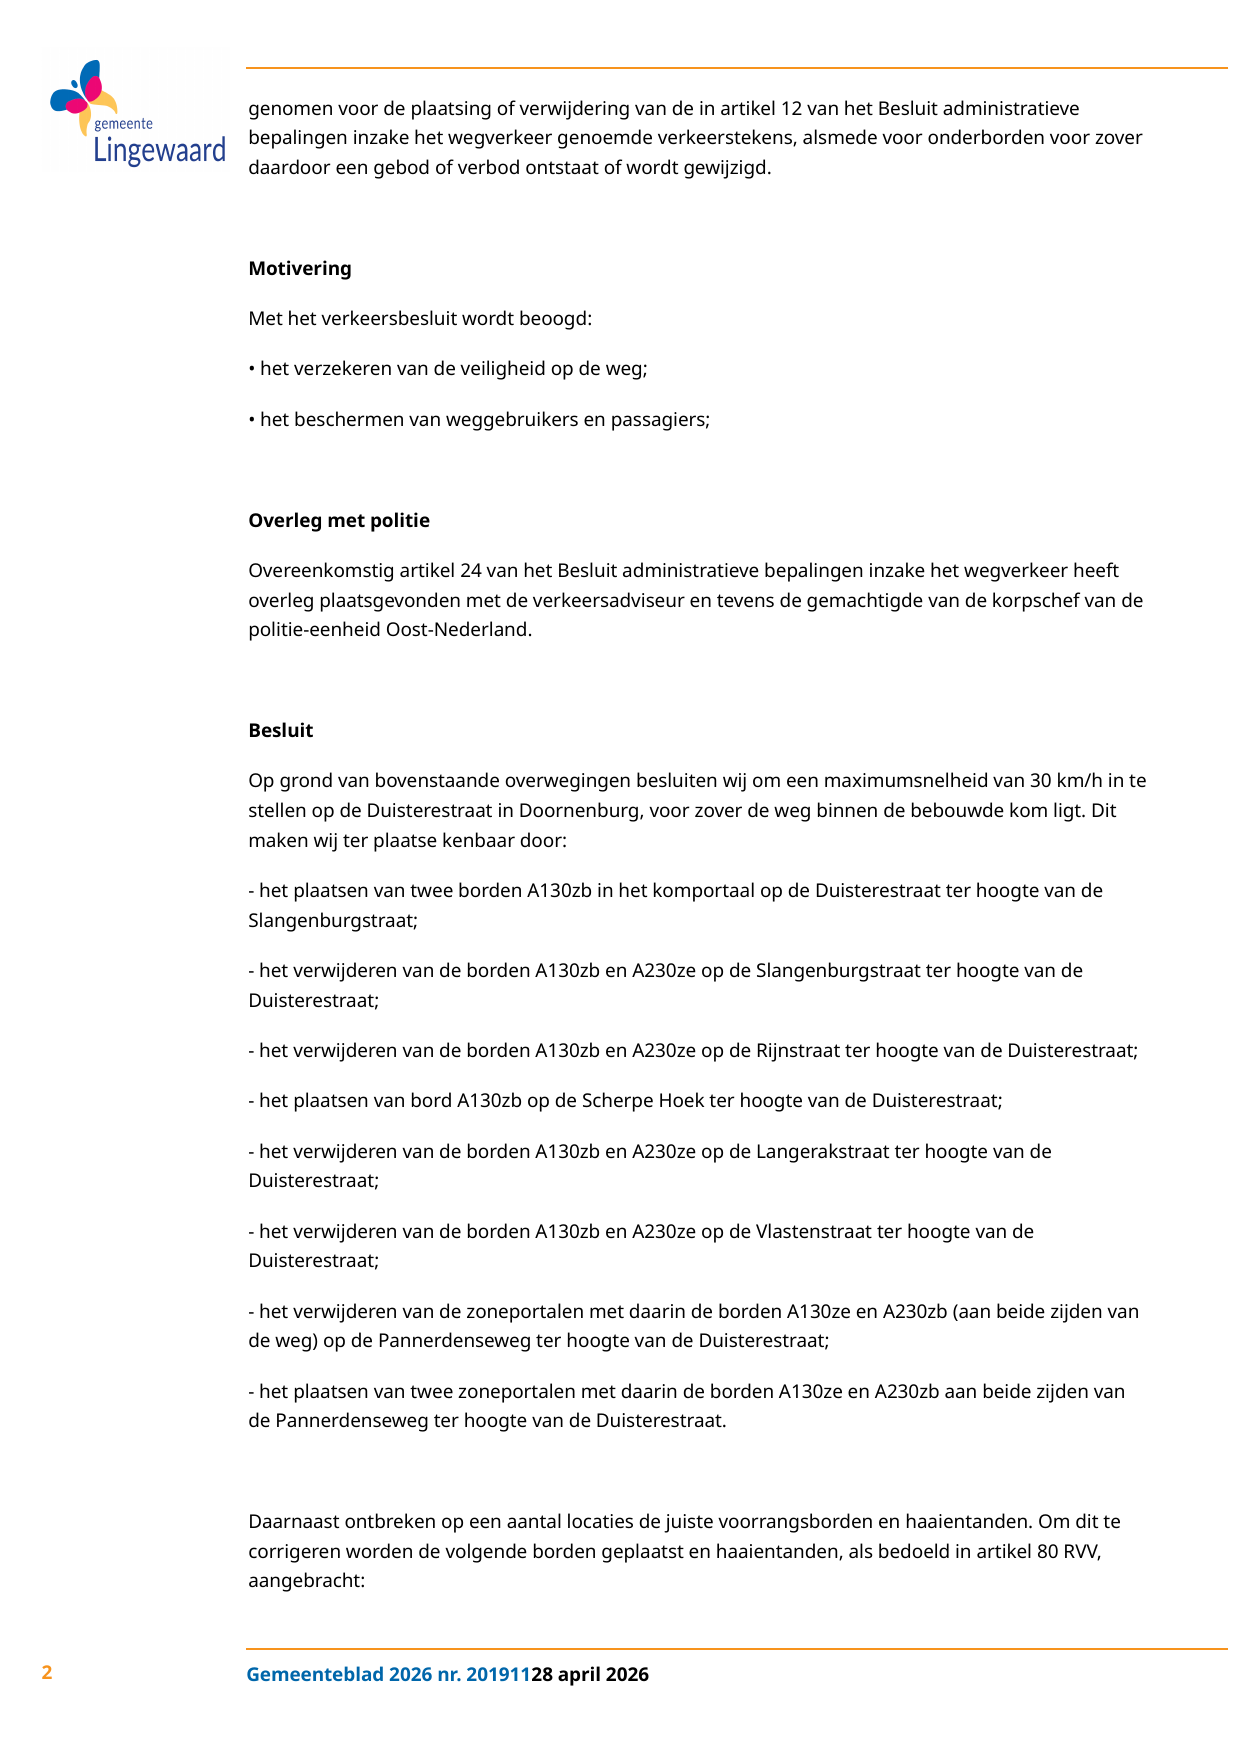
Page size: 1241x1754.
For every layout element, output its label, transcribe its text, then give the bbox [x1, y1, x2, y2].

text • het verzekeren van de veiligheid op de weg; [248, 356, 1152, 381]
picture [41, 47, 231, 172]
text - het verwijderen van de borden A130zb en A230ze op de Rijnstraat ter hoogte van de Duisterestraat; [248, 1037, 1152, 1063]
text Daarnaast ontbreken op een aantal locaties de juiste voorrangsborden en haaientanden. Om dit te corrigeren worden de volgende borden geplaatst en haaientanden, als bedoeld in artikel 80 RVV, aangebracht: [248, 1508, 1152, 1593]
text Besluit [248, 717, 1152, 743]
text Op grond van bovenstaande overwegingen besluiten wij om een maximumsnelheid van 30 km/h in te stellen op de Duisterestraat in Doornenburg, voor zover de weg binnen de bebouwde kom ligt. Dit maken wij ter plaatse kenbaar door: [248, 768, 1152, 853]
text - het verwijderen van de zoneportalen met daarin de borden A130ze en A230zb (aan beide zijden van de weg) op de Pannerdenseweg ter hoogte van de Duisterestraat; [248, 1298, 1152, 1353]
text - het verwijderen van de borden A130zb en A230ze op de Slangenburgstraat ter hoogte van de Duisterestraat; [248, 957, 1152, 1013]
text genomen voor de plaatsing of verwijdering van de in artikel 12 van het Besluit administratieve bepalingen inzake het wegverkeer genoemde verkeerstekens, alsmede voor onderborden voor zover daardoor een gebod of verbod ontstaat of wordt gewijzigd. [248, 95, 1152, 180]
text • het beschermen van weggebruikers en passagiers; [248, 406, 1152, 432]
text Overleg met politie [248, 507, 1152, 533]
text - het verwijderen van de borden A130zb en A230ze op de Langerakstraat ter hoogte van de Duisterestraat; [248, 1138, 1152, 1193]
text Overeenkomstig artikel 24 van het Besluit administratieve bepalingen inzake het wegverkeer heeft overleg plaatsgevonden met de verkeersadviseur en tevens de gemachtigde van de korpschef van de politie-eenheid Oost-Nederland. [248, 557, 1152, 642]
text Met het verkeersbesluit wordt beoogd: [248, 305, 1152, 331]
text - het verwijderen van de borden A130zb en A230ze op de Vlastenstraat ter hoogte van de Duisterestraat; [248, 1218, 1152, 1273]
text Motivering [248, 255, 1152, 281]
text - het plaatsen van twee borden A130zb in het komportaal op de Duisterestraat ter hoogte van de Slangenburgstraat; [248, 877, 1152, 933]
text - het plaatsen van twee zoneportalen met daarin de borden A130ze en A230zb aan beide zijden van de Pannerdenseweg ter hoogte van de Duisterestraat. [248, 1378, 1152, 1433]
text - het plaatsen van bord A130zb op de Scherpe Hoek ter hoogte van de Duisterestraat; [248, 1088, 1152, 1113]
